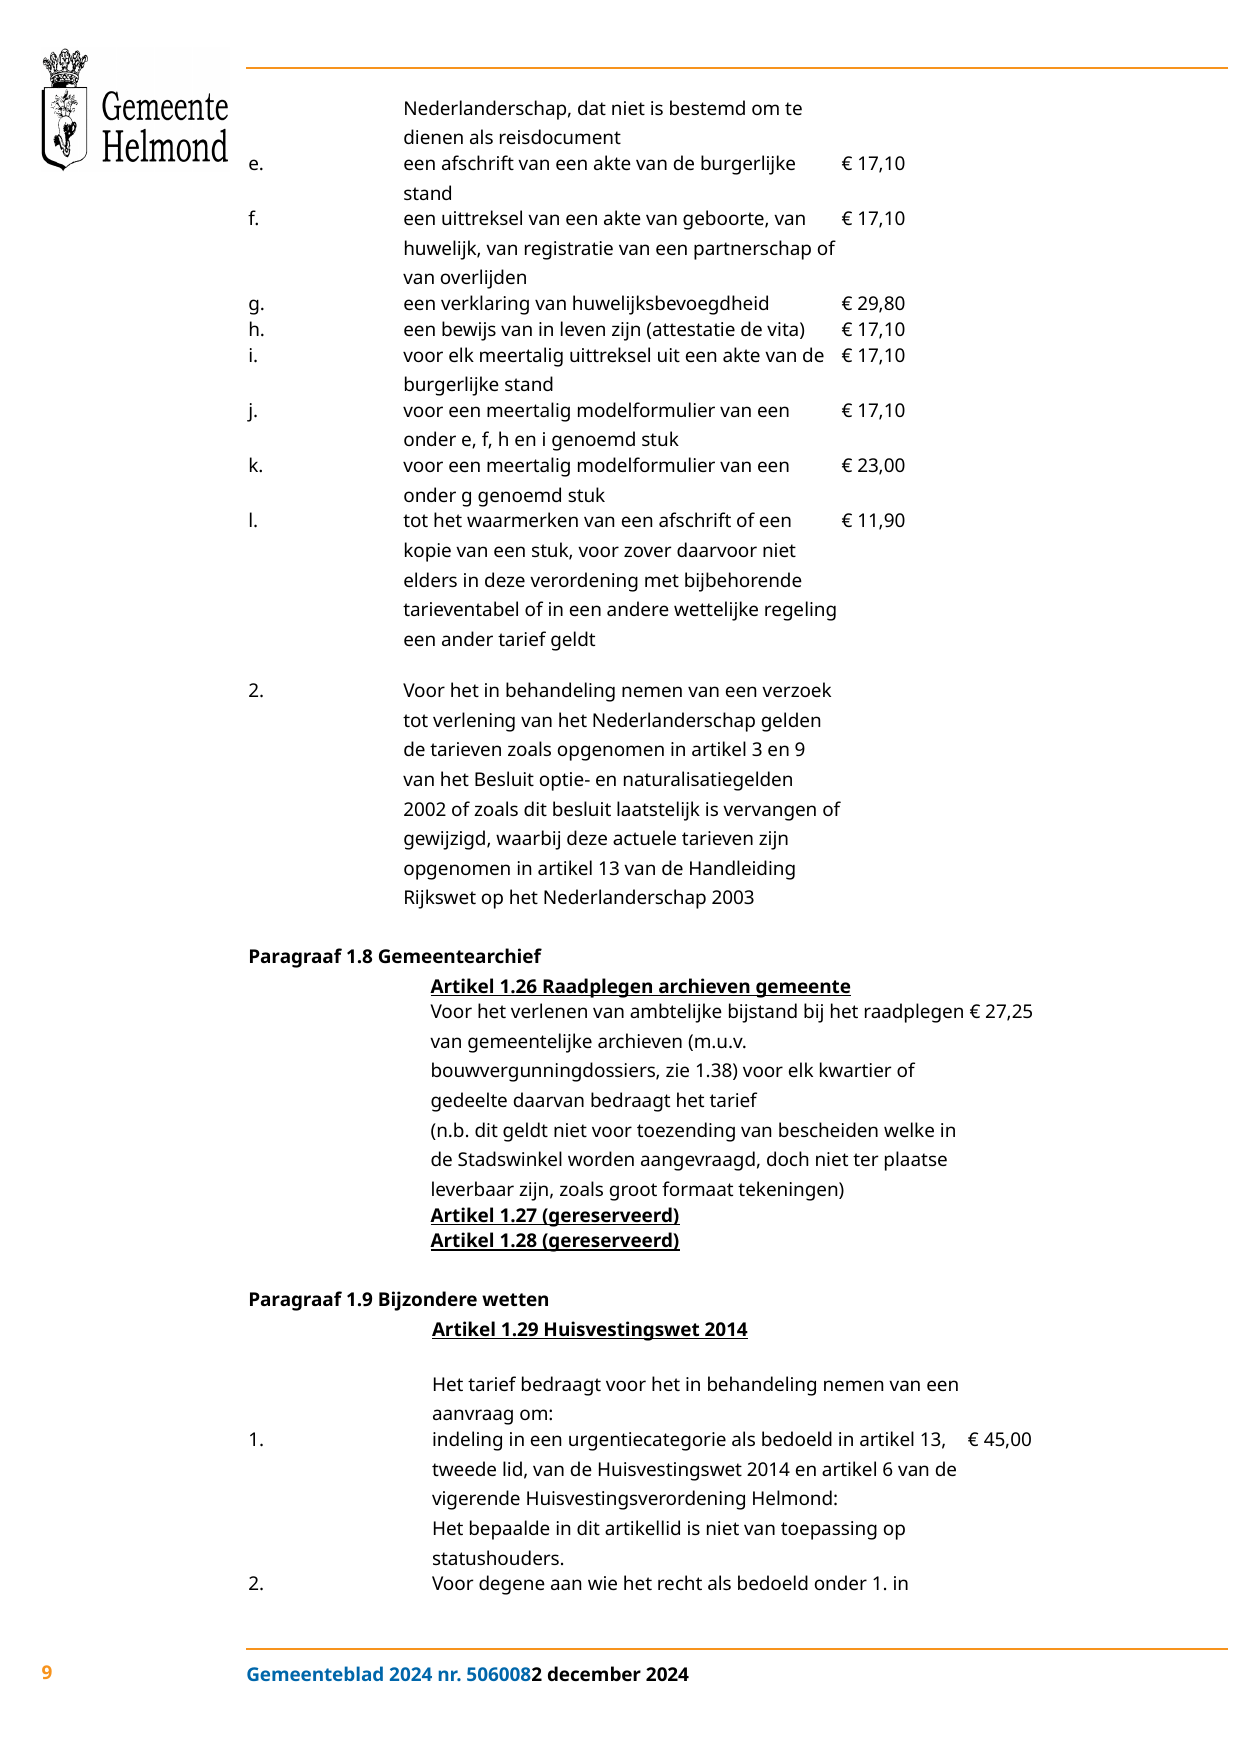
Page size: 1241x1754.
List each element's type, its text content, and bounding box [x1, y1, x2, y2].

table_cell [841, 652, 1152, 677]
table_cell voor elk meertalig uittreksel uit een akte van de burgerlijke stand [403, 342, 841, 397]
picture [41, 47, 231, 172]
table_cell h. [248, 316, 403, 342]
table_cell Nederlanderschap, dat niet is bestemd om te dienen als reisdocument [403, 95, 841, 150]
table_header [968, 1316, 1152, 1371]
table_cell e. [248, 150, 403, 205]
table_cell [969, 1202, 1152, 1227]
text Paragraaf 1.9 Bijzondere wetten [248, 1286, 1152, 1312]
table_cell [248, 1202, 430, 1227]
table_cell [841, 678, 1152, 910]
table_cell indeling in een urgentiecategorie als bedoeld in artikel 13, tweede lid, van de Huisvestingswet 2014 en artikel 6 van de vigerende Huisvestingsverordening Helmond: Het bepaalde in dit artikellid is niet van toepassing op statushouders. [432, 1426, 968, 1570]
table_header [248, 1316, 432, 1371]
table_cell een bewijs van in leven zijn (attestatie de vita) [403, 316, 841, 342]
table_cell € 17,10 [841, 316, 1152, 342]
table_cell Voor het verlenen van ambtelijke bijstand bij het raadplegen van gemeentelijke archieven (m.u.v. bouwvergunningdossiers, zie 1.38) voor elk kwartier of gedeelte daarvan bedraagt het tarief (n.b. dit geldt niet voor toezending van bescheiden welke in de Stadswinkel worden aangevraagd, doch niet ter plaatse leverbaar zijn, zoals groot formaat tekeningen) [430, 999, 969, 1202]
table_cell [248, 652, 403, 677]
table_cell Voor degene aan wie het recht als bedoeld onder 1. in [432, 1570, 968, 1596]
table_cell [248, 999, 430, 1202]
table_cell [248, 1371, 432, 1426]
table_cell tot het waarmerken van een afschrift of een kopie van een stuk, voor zover daarvoor niet elders in deze verordening met bijbehorende tarieventabel of in een andere wettelijke regeling een ander tarief geldt [403, 508, 841, 652]
table_cell een verklaring van huwelijksbevoegdheid [403, 290, 841, 316]
table_cell f. [248, 205, 403, 290]
table_cell Voor het in behandeling nemen van een verzoek tot verlening van het Nederlanderschap gelden de tarieven zoals opgenomen in artikel 3 en 9 van het Besluit optie- en naturalisatiegelden 2002 of zoals dit besluit laatstelijk is vervangen of gewijzigd, waarbij deze actuele tarieven zijn opgenomen in artikel 13 van de Handleiding Rijkswet op het Nederlanderschap 2003 [403, 678, 841, 910]
table_cell [248, 95, 403, 150]
table_cell [969, 1228, 1152, 1253]
table_cell een afschrift van een akte van de burgerlijke stand [403, 150, 841, 205]
table_cell 1. [248, 1426, 432, 1570]
table_cell i. [248, 342, 403, 397]
table_cell voor een meertalig modelformulier van een onder g genoemd stuk [403, 453, 841, 508]
table_cell € 17,10 [841, 342, 1152, 397]
table_cell € 29,80 [841, 290, 1152, 316]
table_cell k. [248, 453, 403, 508]
table_cell [248, 1228, 430, 1253]
table_cell g. [248, 290, 403, 316]
table_cell € 23,00 [841, 453, 1152, 508]
table_header [969, 973, 1152, 998]
table_cell een uittreksel van een akte van geboorte, van huwelijk, van registratie van een partnerschap of van overlijden [403, 205, 841, 290]
table_cell € 17,10 [841, 397, 1152, 452]
table_cell j. [248, 397, 403, 452]
table_cell Artikel 1.28 (gereserveerd) [430, 1228, 969, 1253]
table_header Artikel 1.29 Huisvestingswet 2014 [432, 1316, 968, 1371]
table_cell [841, 95, 1152, 150]
table_header Artikel 1.26 Raadplegen archieven gemeente [430, 973, 969, 998]
table_cell 2. [248, 1570, 432, 1596]
table_cell [968, 1570, 1152, 1596]
text Paragraaf 1.8 Gemeentearchief [248, 943, 1152, 969]
table_cell € 27,25 [969, 999, 1152, 1202]
table_cell [403, 652, 841, 677]
table_cell Het tarief bedraagt voor het in behandeling nemen van een aanvraag om: [432, 1371, 968, 1426]
table_cell Artikel 1.27 (gereserveerd) [430, 1202, 969, 1227]
table_cell 2. [248, 678, 403, 910]
table_cell € 17,10 [841, 150, 1152, 205]
table_header [248, 973, 430, 998]
table_cell l. [248, 508, 403, 652]
table_cell [968, 1371, 1152, 1426]
table_cell € 11,90 [841, 508, 1152, 652]
table_cell € 45,00 [968, 1426, 1152, 1570]
table_cell € 17,10 [841, 205, 1152, 290]
table_cell voor een meertalig modelformulier van een onder e, f, h en i genoemd stuk [403, 397, 841, 452]
